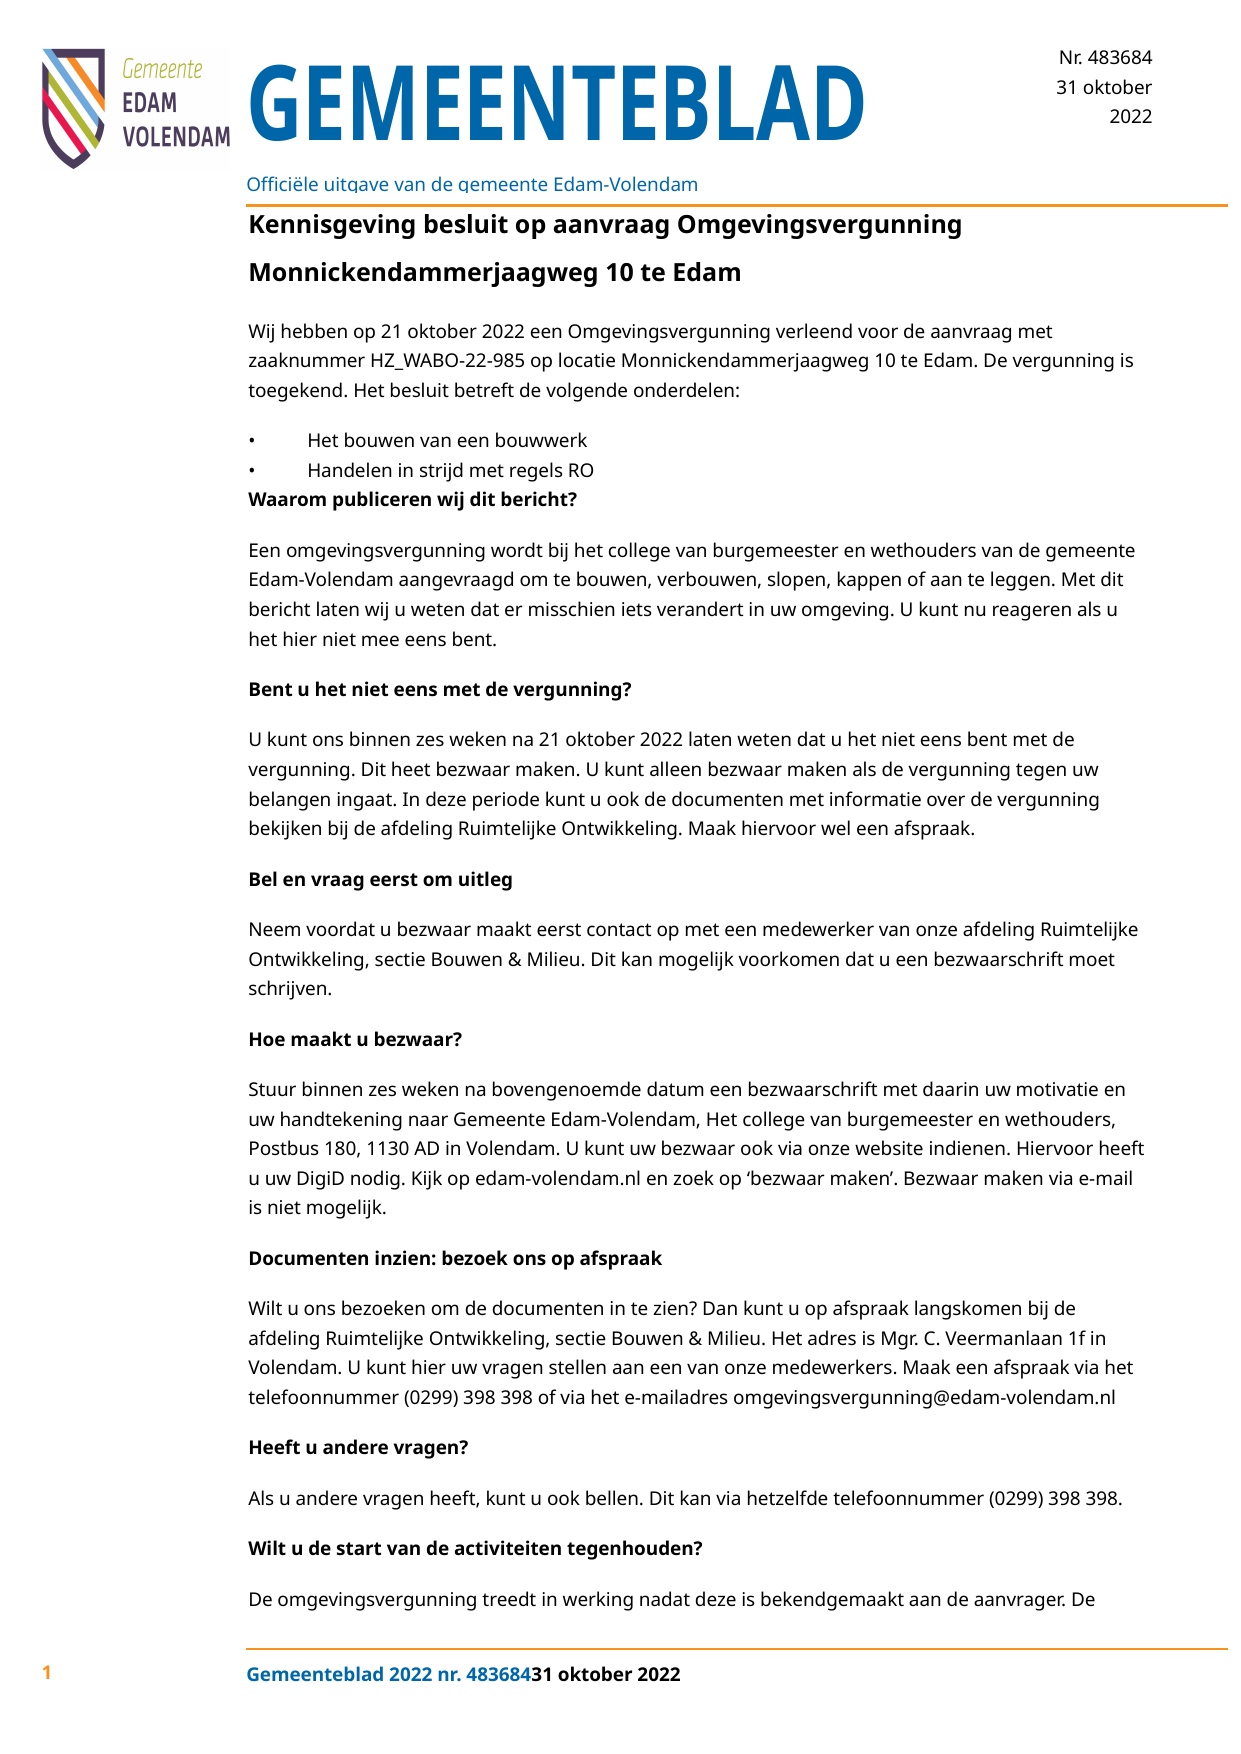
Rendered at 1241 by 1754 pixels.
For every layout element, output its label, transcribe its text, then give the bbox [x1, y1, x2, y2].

picture [41, 47, 231, 172]
text Waarom publiceren wij dit bericht? [248, 487, 1152, 512]
text Kennisgeving besluit op aanvraag Omgevingsvergunning Monnickendammerjaagweg 10 te Edam [248, 207, 1152, 288]
text U kunt ons binnen zes weken na 21 oktober 2022 laten weten dat u het niet eens bent met de vergunning. Dit heet bezwaar maken. U kunt alleen bezwaar maken als de vergunning tegen uw belangen ingaat. In deze periode kunt u ook de documenten met informatie over de vergunning bekijken bij de afdeling Ruimtelijke Ontwikkeling. Maak hiervoor wel een afspraak. [248, 727, 1152, 841]
list Het bouwen van een bouwwerk [248, 427, 1152, 453]
text De omgevingsvergunning treedt in werking nadat deze is bekendgemaakt aan de aanvrager. De [248, 1586, 1152, 1612]
list Handelen in strijd met regels RO [248, 457, 1152, 483]
text Heeft u andere vragen? [248, 1434, 1152, 1460]
text Neem voordat u bezwaar maakt eerst contact op met een medewerker van onze afdeling Ruimtelijke Ontwikkeling, sectie Bouwen & Milieu. Dit kan mogelijk voorkomen dat u een bezwaarschrift moet schrijven. [248, 916, 1152, 1001]
text Stuur binnen zes weken na bovengenoemde datum een bezwaarschrift met daarin uw motivatie en uw handtekening naar Gemeente Edam-Volendam, Het college van burgemeester en wethouders, Postbus 180, 1130 AD in Volendam. U kunt uw bezwaar ook via onze website indienen. Hiervoor heeft u uw DigiD nodig. Kijk op edam-volendam.nl en zoek op ‘bezwaar maken’. Bezwaar maken via e-mail is niet mogelijk. [248, 1076, 1152, 1220]
text Als u andere vragen heeft, kunt u ook bellen. Dit kan via hetzelfde telefoonnummer (0299) 398 398. [248, 1485, 1152, 1511]
text Documenten inzien: bezoek ons op afspraak [248, 1245, 1152, 1271]
text Een omgevingsvergunning wordt bij het college van burgemeester en wethouders van de gemeente Edam-Volendam aangevraagd om te bouwen, verbouwen, slopen, kappen of aan te leggen. Met dit bericht laten wij u weten dat er misschien iets verandert in uw omgeving. U kunt nu reageren als u het hier niet mee eens bent. [248, 537, 1152, 652]
text Bent u het niet eens met de vergunning? [248, 676, 1152, 702]
text Wilt u ons bezoeken om de documenten in te zien? Dan kunt u op afspraak langskomen bij de afdeling Ruimtelijke Ontwikkeling, sectie Bouwen & Milieu. Het adres is Mgr. C. Veermanlaan 1f in Volendam. U kunt hier uw vragen stellen aan een van onze medewerkers. Maak een afspraak via het telefoonnummer (0299) 398 398 of via het e-mailadres omgevingsvergunning@edam-volendam.nl [248, 1295, 1152, 1410]
text Wilt u de start van de activiteiten tegenhouden? [248, 1535, 1152, 1561]
text Bel en vraag eerst om uitleg [248, 866, 1152, 892]
text Hoe maakt u bezwaar? [248, 1026, 1152, 1052]
text Wij hebben op 21 oktober 2022 een Omgevingsvergunning verleend voor de aanvraag met zaaknummer HZ_WABO-22-985 op locatie Monnickendammerjaagweg 10 te Edam. De vergunning is toegekend. Het besluit betreft de volgende onderdelen: [248, 318, 1152, 403]
